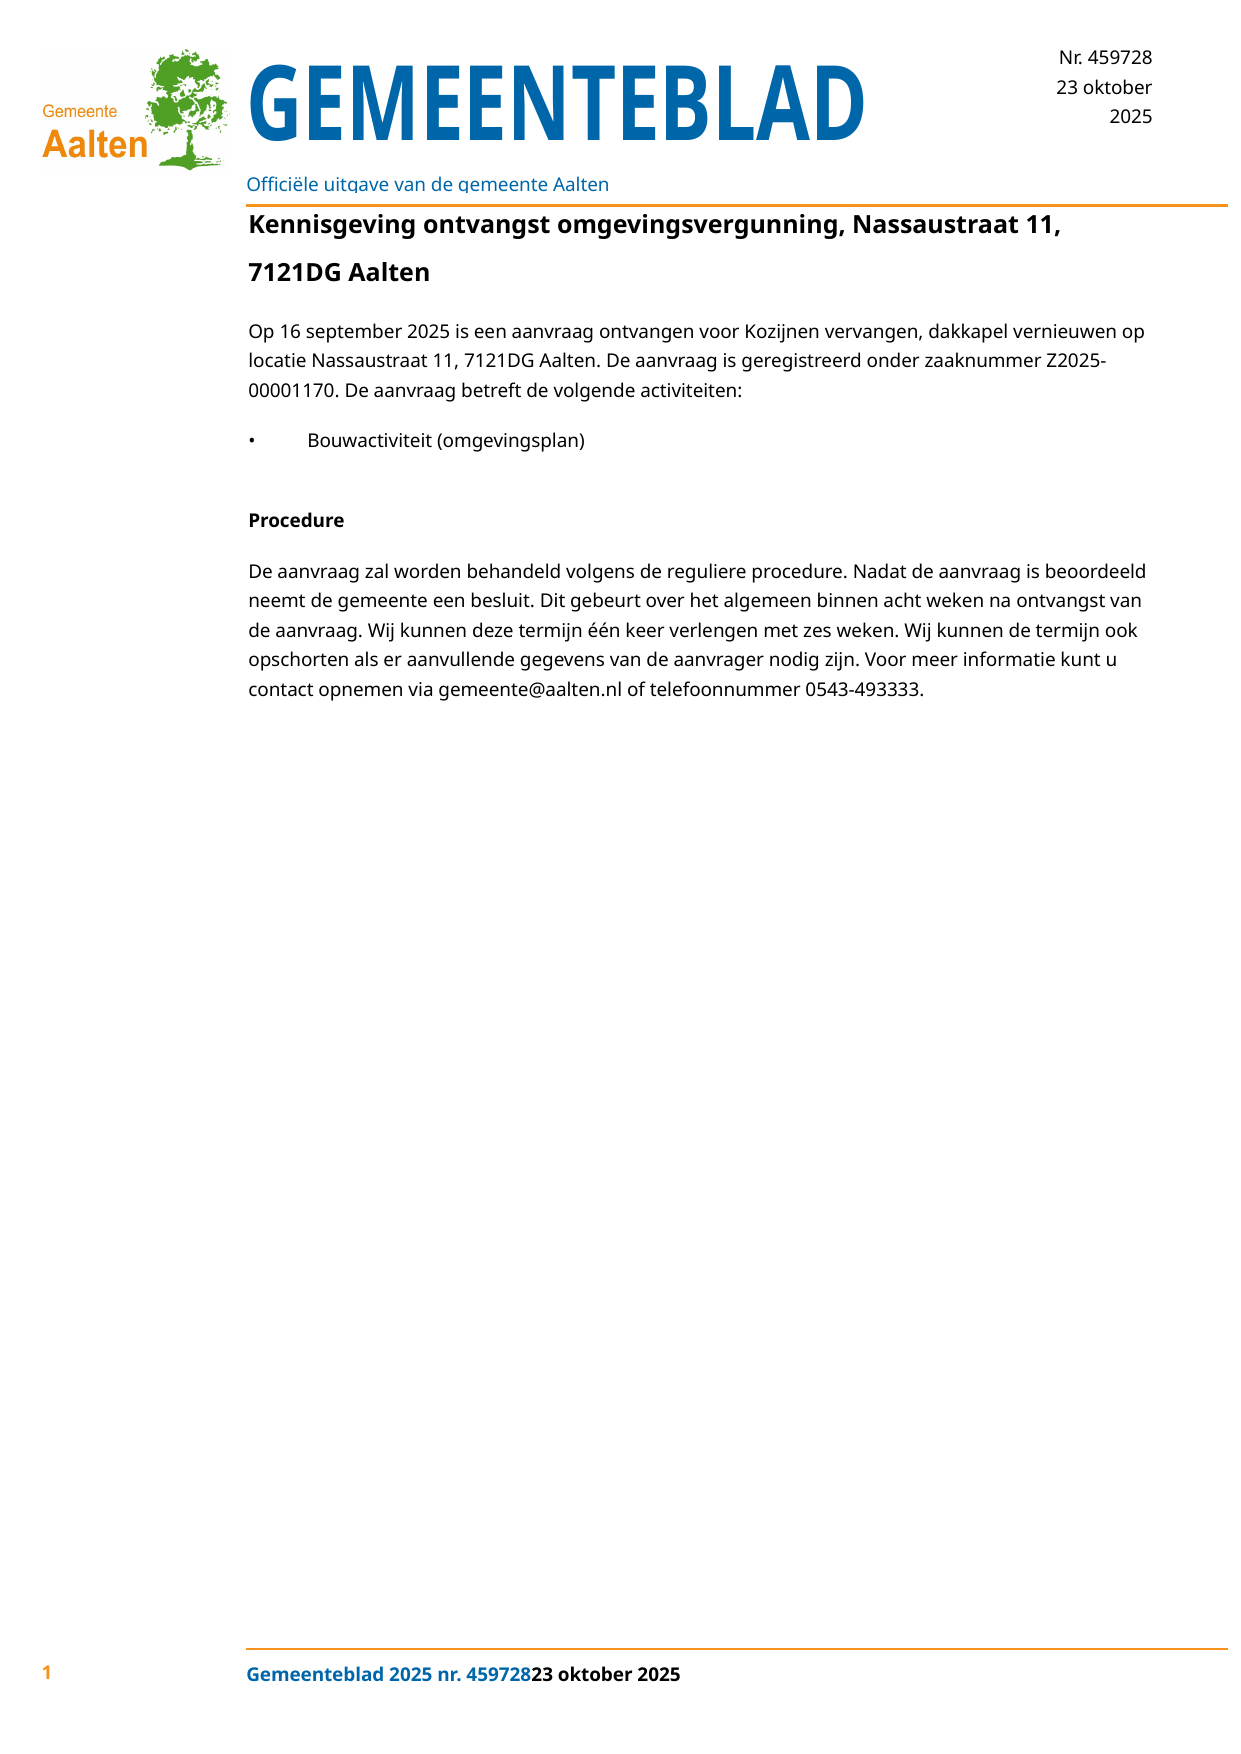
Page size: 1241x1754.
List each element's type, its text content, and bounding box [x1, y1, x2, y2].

text Kennisgeving ontvangst omgevingsvergunning, Nassaustraat 11, 7121DG Aalten [248, 207, 1152, 288]
list Bouwactiviteit (omgevingsplan) [248, 427, 1152, 453]
text Procedure [248, 507, 1152, 533]
text De aanvraag zal worden behandeld volgens de reguliere procedure. Nadat de aanvraag is beoordeeld neemt de gemeente een besluit. Dit gebeurt over het algemeen binnen acht weken na ontvangst van de aanvraag. Wij kunnen deze termijn één keer verlengen met zes weken. Wij kunnen de termijn ook opschorten als er aanvullende gegevens van de aanvrager nodig zijn. Voor meer informatie kunt u contact opnemen via gemeente@aalten.nl of telefoonnummer 0543-493333. [248, 558, 1152, 702]
picture [41, 47, 231, 172]
text Op 16 september 2025 is een aanvraag ontvangen voor Kozijnen vervangen, dakkapel vernieuwen op locatie Nassaustraat 11, 7121DG Aalten. De aanvraag is geregistreerd onder zaaknummer Z2025-00001170. De aanvraag betreft de volgende activiteiten: [248, 318, 1152, 403]
